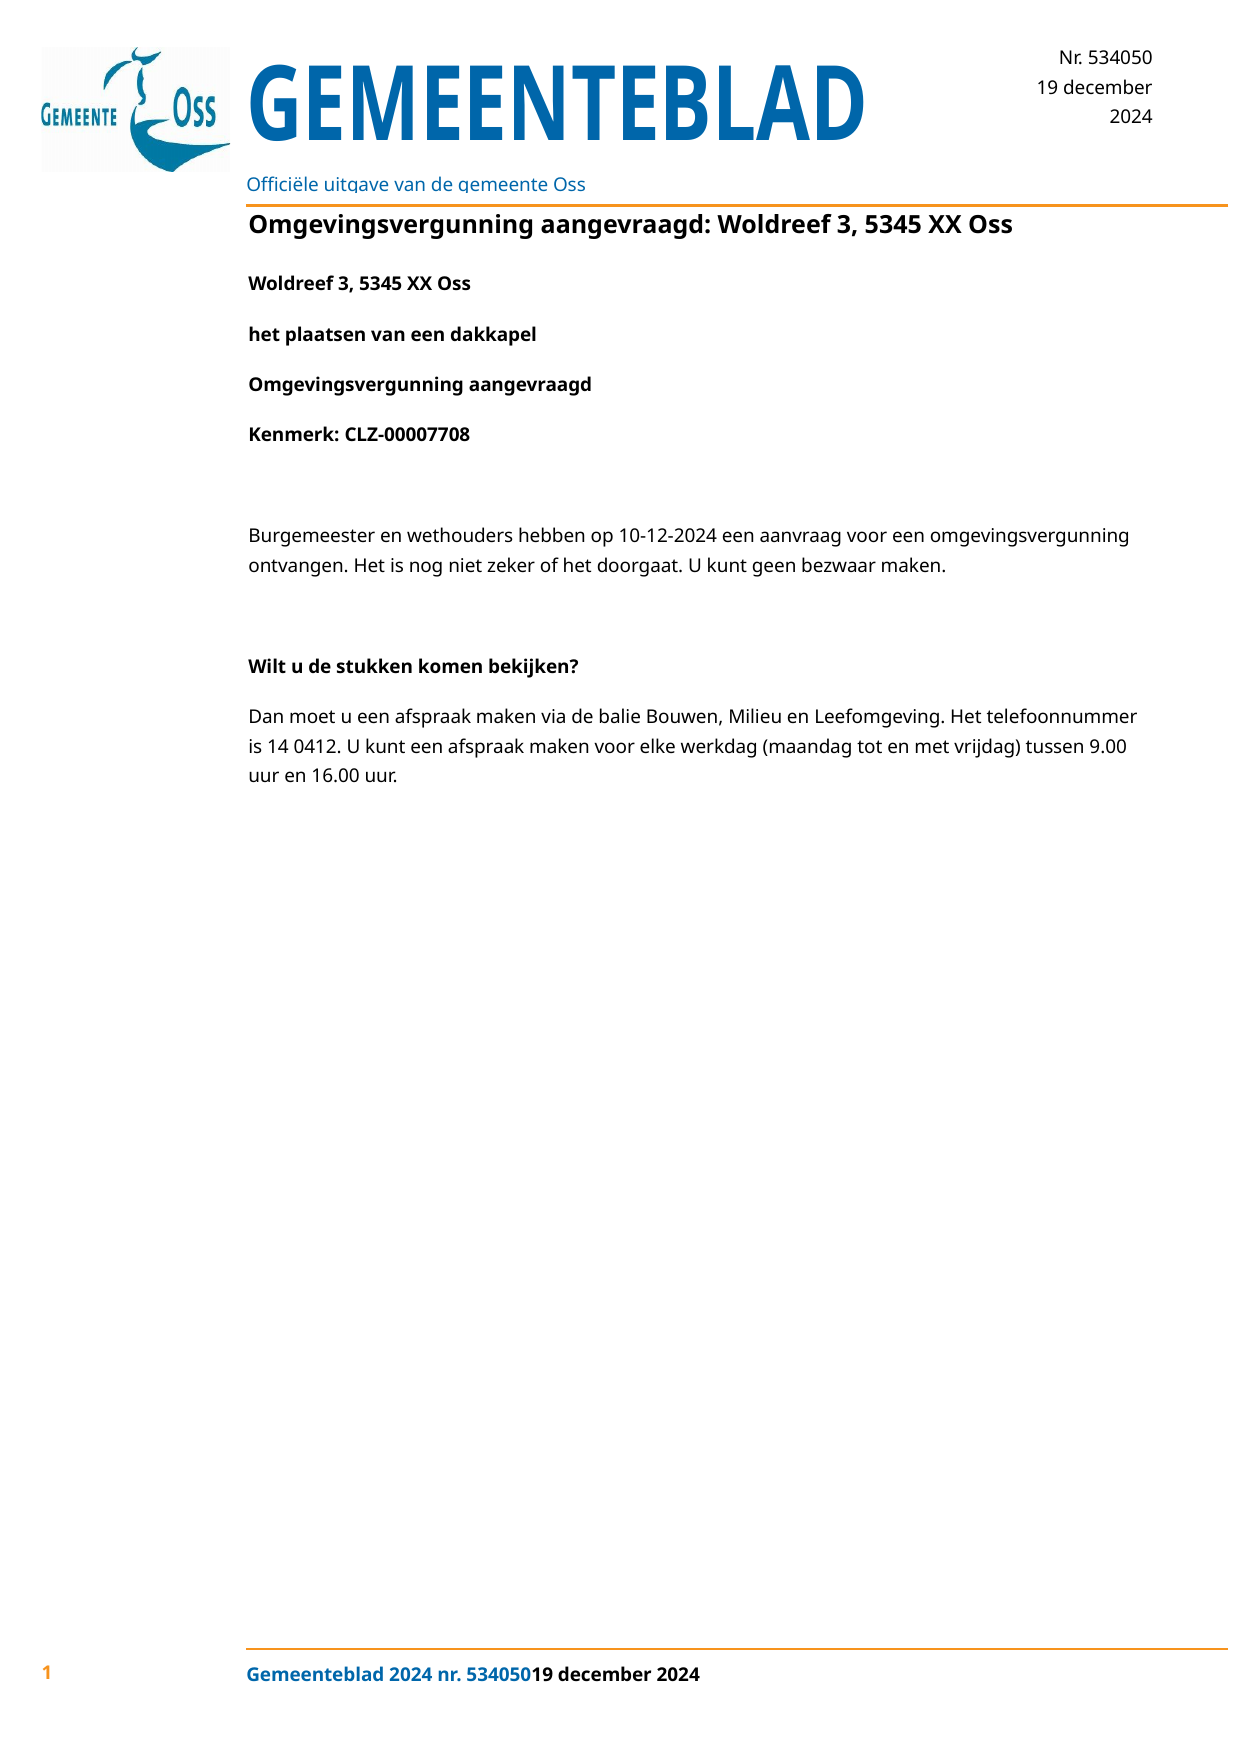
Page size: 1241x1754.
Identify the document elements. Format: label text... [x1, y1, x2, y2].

text Woldreef 3, 5345 XX Oss [248, 270, 1152, 296]
text Burgemeester en wethouders hebben op 10-12-2024 een aanvraag voor een omgevingsvergunning ontvangen. Het is nog niet zeker of het doorgaat. U kunt geen bezwaar maken. [248, 522, 1152, 578]
text het plaatsen van een dakkapel [248, 321, 1152, 346]
text Kenmerk: CLZ-00007708 [248, 422, 1152, 447]
picture [41, 47, 231, 172]
text Omgevingsvergunning aangevraagd: Woldreef 3, 5345 XX Oss [248, 207, 1152, 241]
text Dan moet u een afspraak maken via de balie Bouwen, Milieu en Leefomgeving. Het telefoonnummer is 14 0412. U kunt een afspraak maken voor elke werkdag (maandag tot en met vrijdag) tussen 9.00 uur en 16.00 uur. [248, 703, 1152, 788]
text Omgevingsvergunning aangevraagd [248, 371, 1152, 397]
text Wilt u de stukken komen bekijken? [248, 653, 1152, 678]
